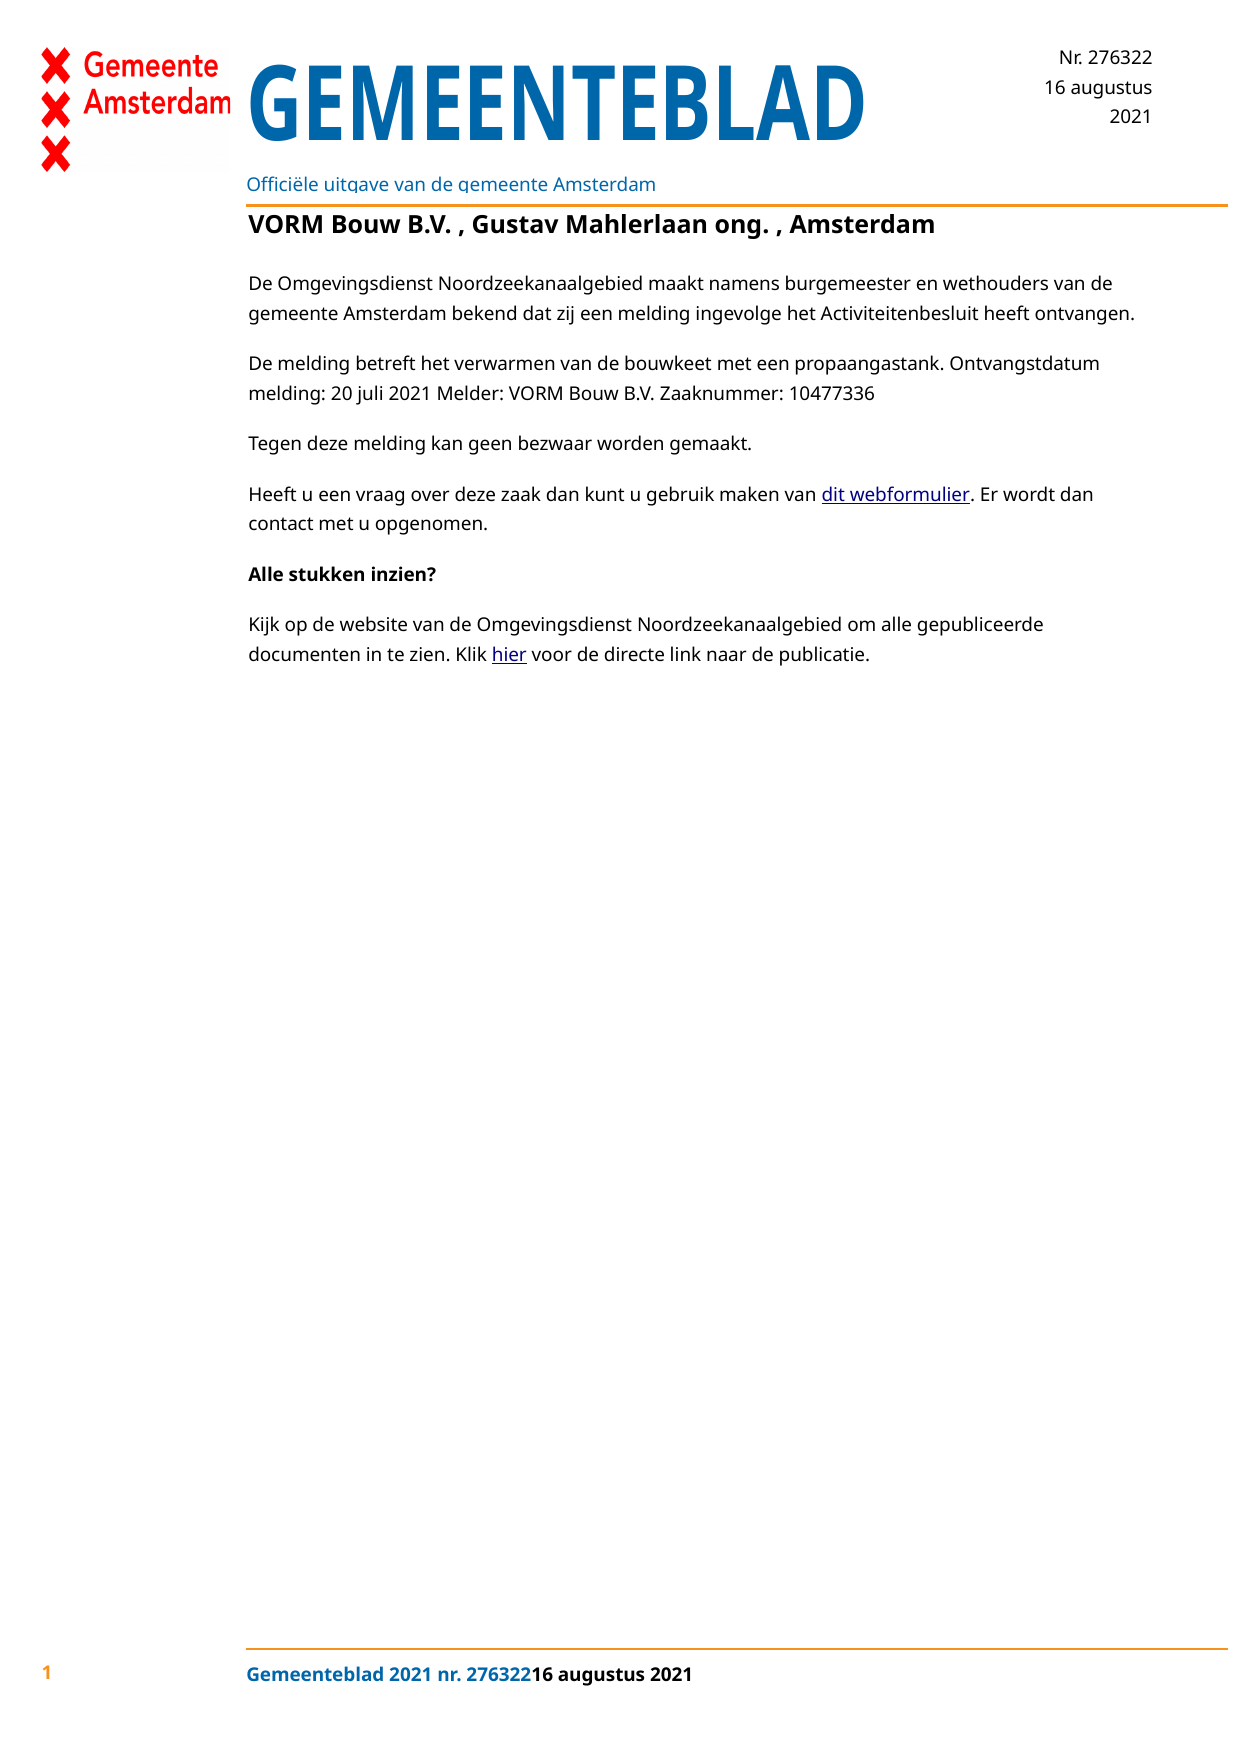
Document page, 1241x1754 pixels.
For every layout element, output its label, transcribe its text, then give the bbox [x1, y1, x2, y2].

text De melding betreft het verwarmen van de bouwkeet met een propaangastank. Ontvangstdatum melding: 20 juli 2021 Melder: VORM Bouw B.V. Zaaknummer: 10477336 [248, 350, 1152, 406]
text Kijk op de website van de Omgevingsdienst Noordzeekanaalgebied om alle gepubliceerde documenten in te zien. Klik hier voor de directe link naar de publicatie. [248, 611, 1152, 666]
text VORM Bouw B.V. , Gustav Mahlerlaan ong. , Amsterdam [248, 207, 1152, 241]
picture [41, 47, 231, 172]
text De Omgevingsdienst Noordzeekanaalgebied maakt namens burgemeester en wethouders van de gemeente Amsterdam bekend dat zij een melding ingevolge het Activiteitenbesluit heeft ontvangen. [248, 270, 1152, 326]
text Alle stukken inzien? [248, 561, 1152, 586]
text Tegen deze melding kan geen bezwaar worden gemaakt. [248, 430, 1152, 456]
text Heeft u een vraag over deze zaak dan kunt u gebruik maken van dit webformulier. Er wordt dan contact met u opgenomen. [248, 481, 1152, 536]
